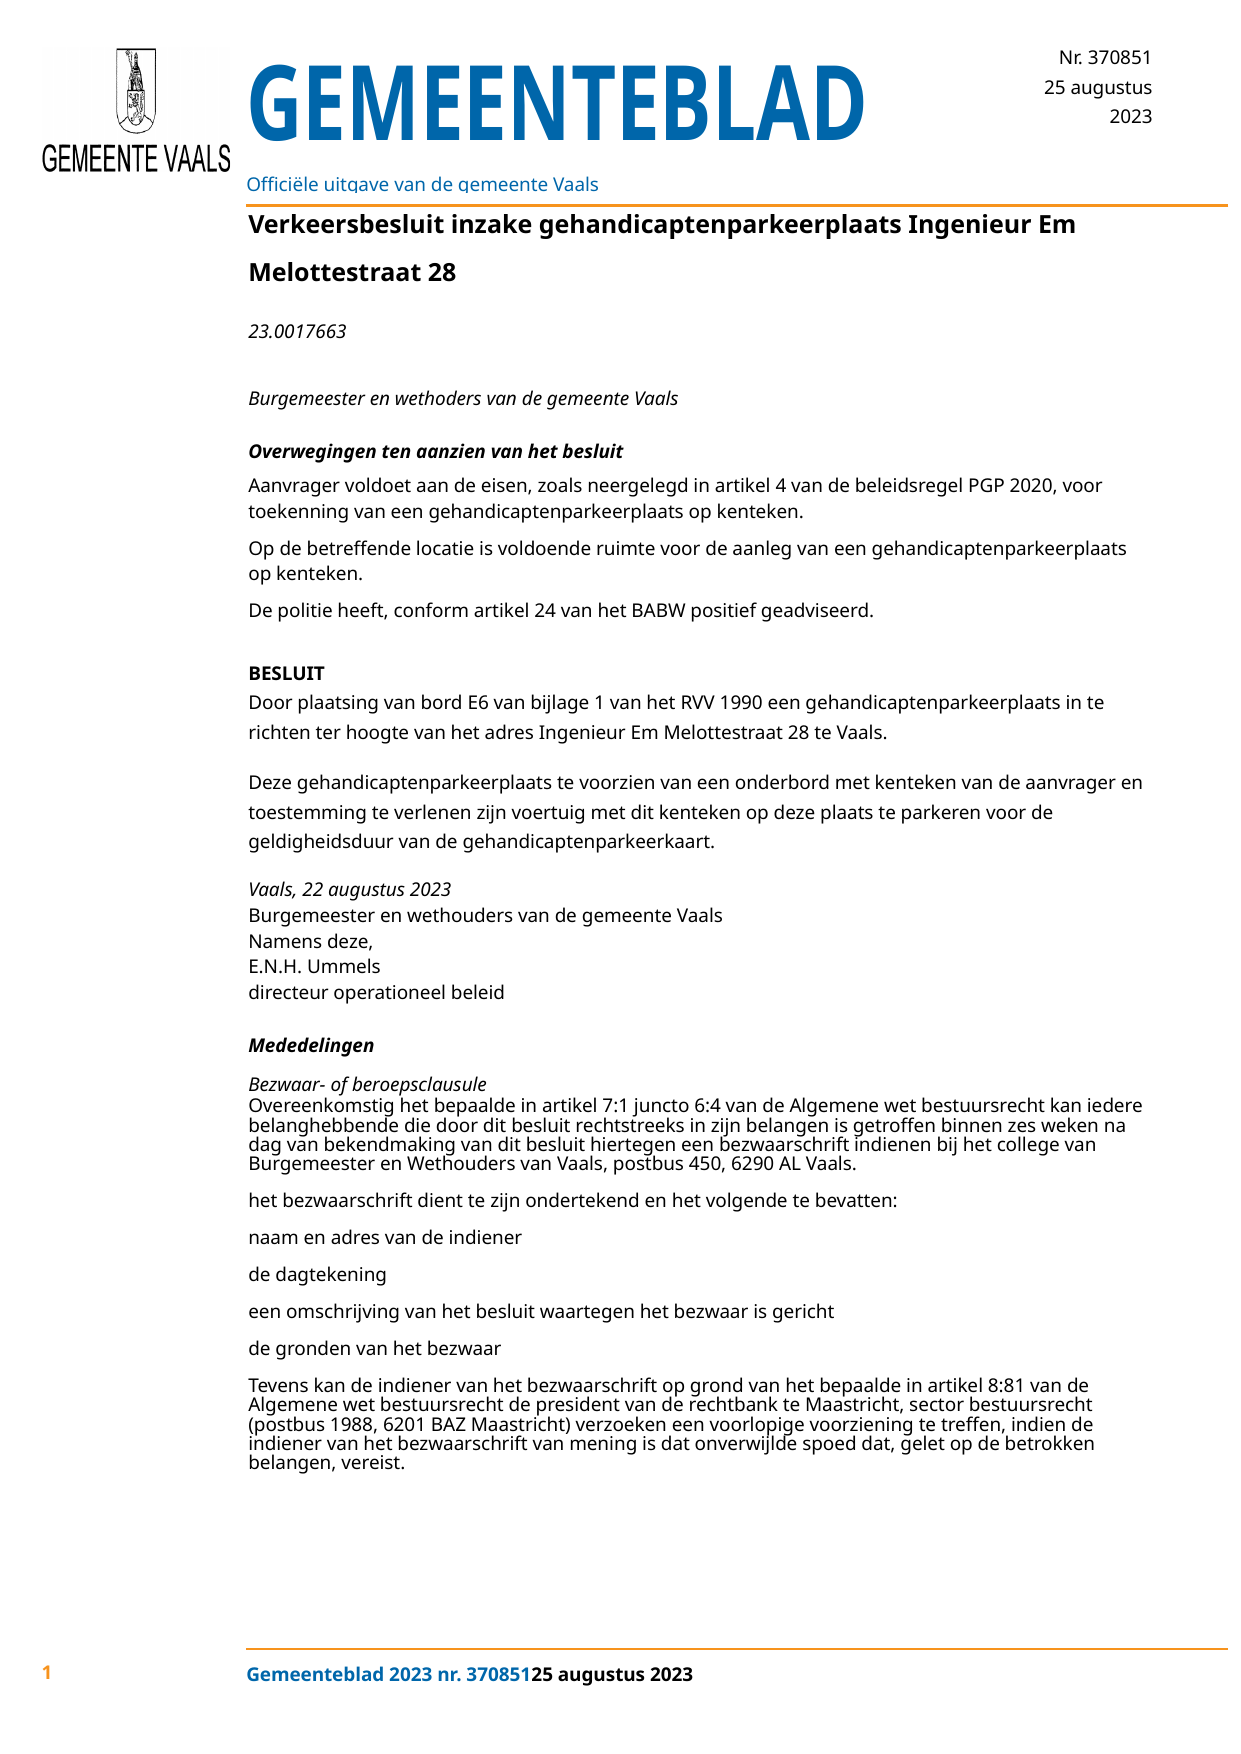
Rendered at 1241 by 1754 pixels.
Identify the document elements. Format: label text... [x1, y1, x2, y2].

text naam en adres van de indiener [248, 1229, 1152, 1248]
text Burgemeester en wethouders van de gemeente Vaals [248, 902, 1152, 928]
text 23.0017663 [248, 318, 1152, 344]
text Door plaatsing van bord E6 van bijlage 1 van het RVV 1990 een gehandicaptenparkeerplaats in te richten ter hoogte van het adres Ingenieur Em Melottestraat 28 te Vaals. [248, 689, 1152, 745]
text Op de betreffende locatie is voldoende ruimte voor de aanleg van een gehandicaptenparkeerplaats op kenteken. [248, 535, 1152, 586]
text E.N.H. Ummels [248, 954, 1152, 979]
text Deze gehandicaptenparkeerplaats te voorzien van een onderbord met kenteken van de aanvrager en toestemming te verlenen zijn voertuig met dit kenteken op deze plaats te parkeren voor de geldigheidsduur van de gehandicaptenparkeerkaart. [248, 769, 1152, 854]
text Bezwaar- of beroepsclausule [248, 1072, 1152, 1097]
text Aanvrager voldoet aan de eisen, zoals neergelegd in artikel 4 van de beleidsregel PGP 2020, voor toekenning van een gehandicaptenparkeerplaats op kenteken. [248, 472, 1152, 524]
text Overeenkomstig het bepaalde in artikel 7:1 juncto 6:4 van de Algemene wet bestuursrecht kan iedere belanghebbende die door dit besluit rechtstreeks in zijn belangen is getroffen binnen zes weken na dag van bekendmaking van dit besluit hiertegen een bezwaarschrift indienen bij het college van Burgemeester en Wethouders van Vaals, postbus 450, 6290 AL Vaals. [248, 1097, 1152, 1174]
text de gronden van het bezwaar [248, 1340, 1152, 1359]
text Burgemeester en wethoders van de gemeente Vaals [248, 386, 1152, 411]
picture [41, 47, 231, 172]
text Namens deze, [248, 928, 1152, 954]
text directeur operationeel beleid [248, 979, 1152, 1005]
text BESLUIT [248, 660, 1152, 686]
text Overwegingen ten aanzien van het besluit [248, 438, 1152, 464]
text Verkeersbesluit inzake gehandicaptenparkeerplaats Ingenieur Em Melottestraat 28 [248, 207, 1152, 288]
text een omschrijving van het besluit waartegen het bezwaar is gericht [248, 1303, 1152, 1322]
text De politie heeft, conform artikel 24 van het BABW positief geadviseerd. [248, 597, 1152, 623]
text Mededelingen [248, 1032, 1152, 1058]
text de dagtekening [248, 1266, 1152, 1285]
text Vaals, 22 augustus 2023 [248, 877, 1152, 902]
text het bezwaarschrift dient te zijn ondertekend en het volgende te bevatten: [248, 1192, 1152, 1211]
text Tevens kan de indiener van het bezwaarschrift op grond van het bepaalde in artikel 8:81 van de Algemene wet bestuursrecht de president van de rechtbank te Maastricht, sector bestuursrecht (postbus 1988, 6201 BAZ Maastricht) verzoeken een voorlopige voorziening te treffen, indien de indiener van het bezwaarschrift van mening is dat onverwijlde spoed dat, gelet op de betrokken belangen, vereist. [248, 1377, 1152, 1473]
